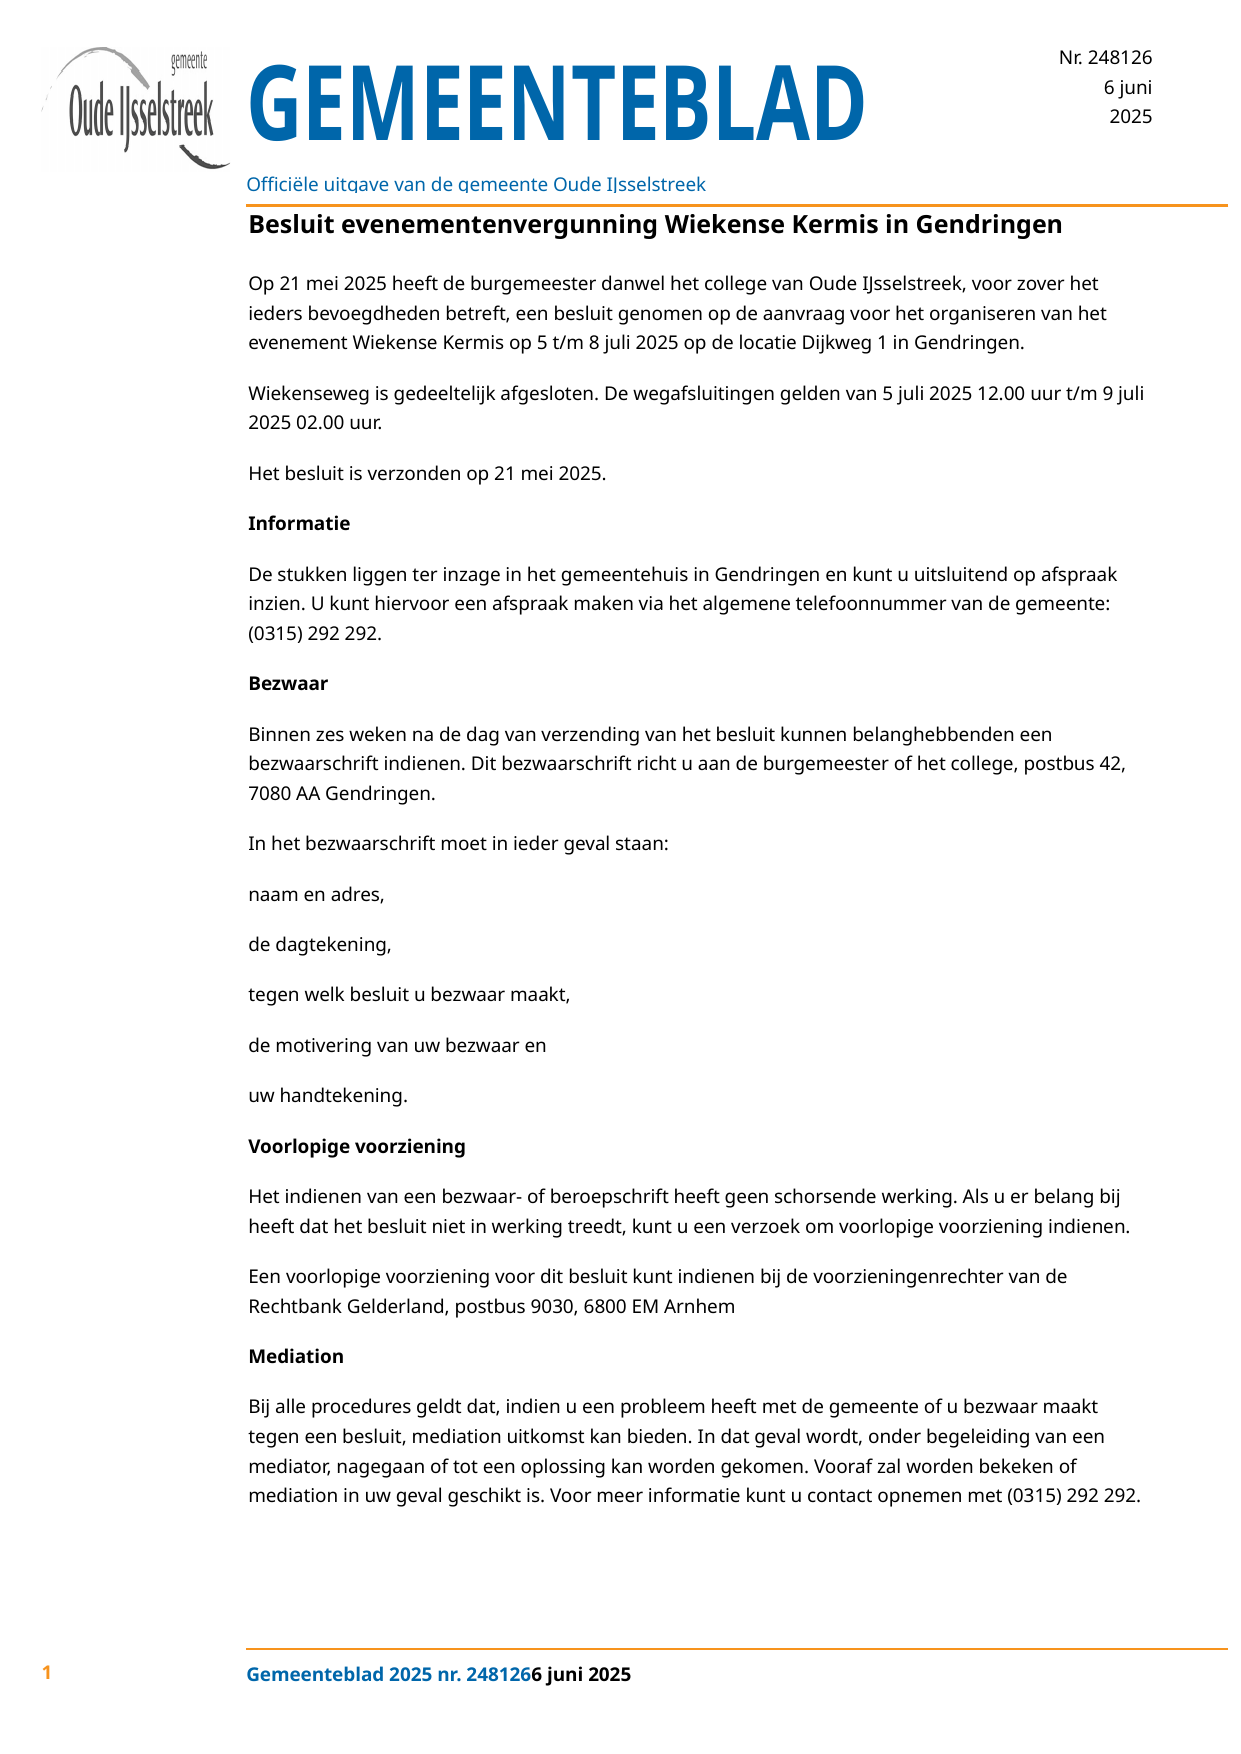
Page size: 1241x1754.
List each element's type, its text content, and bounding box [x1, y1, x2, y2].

text Voorlopige voorziening [248, 1133, 1152, 1158]
text Het besluit is verzonden op 21 mei 2025. [248, 460, 1152, 486]
text uw handtekening. [248, 1082, 1152, 1108]
text Een voorlopige voorziening voor dit besluit kunt indienen bij de voorzieningenrechter van de Rechtbank Gelderland, postbus 9030, 6800 EM Arnhem [248, 1263, 1152, 1318]
text Op 21 mei 2025 heeft de burgemeester danwel het college van Oude IJsselstreek, voor zover het ieders bevoegdheden betreft, een besluit genomen op de aanvraag voor het organiseren van het evenement Wiekense Kermis op 5 t/m 8 juli 2025 op de locatie Dijkweg 1 in Gendringen. [248, 270, 1152, 355]
text Informatie [248, 510, 1152, 536]
text Het indienen van een bezwaar- of beroepschrift heeft geen schorsende werking. Als u er belang bij heeft dat het besluit niet in werking treedt, kunt u een verzoek om voorlopige voorziening indienen. [248, 1183, 1152, 1238]
text Besluit evenementenvergunning Wiekense Kermis in Gendringen [248, 207, 1152, 241]
text tegen welk besluit u bezwaar maakt, [248, 982, 1152, 1007]
text De stukken liggen ter inzage in het gemeentehuis in Gendringen en kunt u uitsluitend op afspraak inzien. U kunt hiervoor een afspraak maken via het algemene telefoonnummer van de gemeente: (0315) 292 292. [248, 561, 1152, 646]
text Binnen zes weken na de dag van verzending van het besluit kunnen belanghebbenden een bezwaarschrift indienen. Dit bezwaarschrift richt u aan de burgemeester of het college, postbus 42, 7080 AA Gendringen. [248, 721, 1152, 806]
text Bezwaar [248, 670, 1152, 696]
text Bij alle procedures geldt dat, indien u een probleem heeft met de gemeente of u bezwaar maakt tegen een besluit, mediation uitkomst kan bieden. In dat geval wordt, onder begeleiding van een mediator, nagegaan of tot een oplossing kan worden gekomen. Vooraf zal worden bekeken of mediation in uw geval geschikt is. Voor meer informatie kunt u contact opnemen met (0315) 292 292. [248, 1394, 1152, 1508]
text de motivering van uw bezwaar en [248, 1032, 1152, 1058]
text Wiekenseweg is gedeeltelijk afgesloten. De wegafsluitingen gelden van 5 juli 2025 12.00 uur t/m 9 juli 2025 02.00 uur. [248, 380, 1152, 435]
text de dagtekening, [248, 931, 1152, 957]
text naam en adres, [248, 881, 1152, 906]
picture [41, 47, 231, 172]
text Mediation [248, 1343, 1152, 1369]
text In het bezwaarschrift moet in ieder geval staan: [248, 830, 1152, 856]
